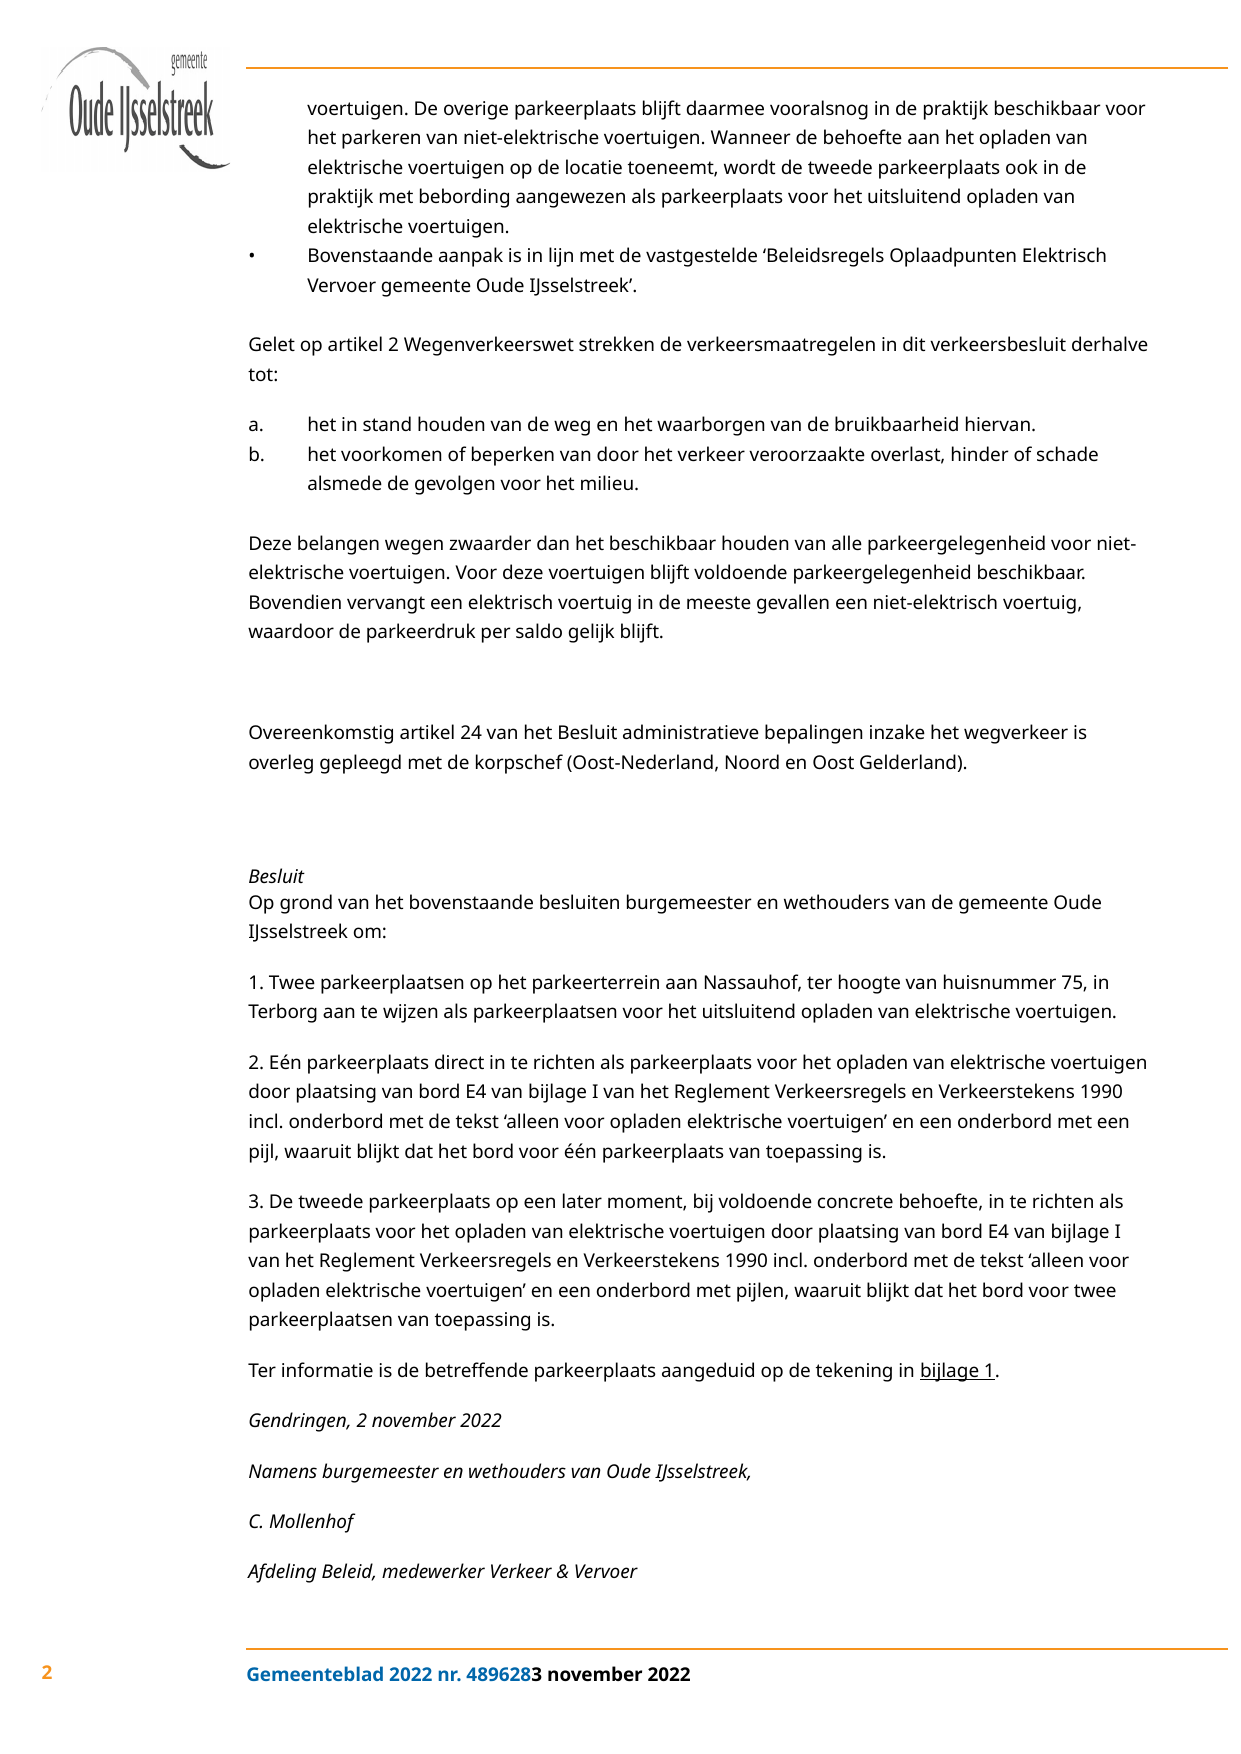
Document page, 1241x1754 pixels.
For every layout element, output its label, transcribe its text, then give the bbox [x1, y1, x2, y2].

text Gelet op artikel 2 Wegenverkeerswet strekken de verkeersmaatregelen in dit verkeersbesluit derhalve tot: [248, 331, 1152, 387]
list Bovenstaande aanpak is in lijn met de vastgestelde ‘Beleidsregels Oplaadpunten Elektrisch Vervoer gemeente Oude IJsselstreek’. [248, 243, 1152, 298]
text Besluit [248, 863, 1152, 889]
picture [41, 47, 231, 172]
text Ter informatie is de betreffende parkeerplaats aangeduid op de tekening in bijlage 1. [248, 1357, 1152, 1383]
text C. Mollenhof [248, 1508, 1152, 1534]
text Deze belangen wegen zwaarder dan het beschikbaar houden van alle parkeergelegenheid voor niet-elektrische voertuigen. Voor deze voertuigen blijft voldoende parkeergelegenheid beschikbaar. Bovendien vervangt een elektrisch voertuig in de meeste gevallen een niet-elektrisch voertuig, waardoor de parkeerdruk per saldo gelijk blijft. [248, 530, 1152, 644]
text 3. De tweede parkeerplaats op een later moment, bij voldoende concrete behoefte, in te richten als parkeerplaats voor het opladen van elektrische voertuigen door plaatsing van bord E4 van bijlage I van het Reglement Verkeersregels en Verkeerstekens 1990 incl. onderbord met de tekst ‘alleen voor opladen elektrische voertuigen’ en een onderbord met pijlen, waaruit blijkt dat het bord voor twee parkeerplaatsen van toepassing is. [248, 1188, 1152, 1332]
text Op grond van het bovenstaande besluiten burgemeester en wethouders van de gemeente Oude IJsselstreek om: [248, 889, 1152, 944]
list voertuigen. De overige parkeerplaats blijft daarmee vooralsnog in de praktijk beschikbaar voor het parkeren van niet-elektrische voertuigen. Wanneer de behoefte aan het opladen van elektrische voertuigen op de locatie toeneemt, wordt de tweede parkeerplaats ook in de praktijk met bebording aangewezen als parkeerplaats voor het uitsluitend opladen van elektrische voertuigen. [248, 95, 1152, 239]
text Afdeling Beleid, medewerker Verkeer & Vervoer [248, 1559, 1152, 1584]
text 2. Eén parkeerplaats direct in te richten als parkeerplaats voor het opladen van elektrische voertuigen door plaatsing van bord E4 van bijlage I van het Reglement Verkeersregels en Verkeerstekens 1990 incl. onderbord met de tekst ‘alleen voor opladen elektrische voertuigen’ en een onderbord met een pijl, waaruit blijkt dat het bord voor één parkeerplaats van toepassing is. [248, 1049, 1152, 1163]
text Namens burgemeester en wethouders van Oude IJsselstreek, [248, 1458, 1152, 1483]
text Overeenkomstig artikel 24 van het Besluit administratieve bepalingen inzake het wegverkeer is overleg gepleegd met de korpschef (Oost-Nederland, Noord en Oost Gelderland). [248, 719, 1152, 775]
text 1. Twee parkeerplaatsen op het parkeerterrein aan Nassauhof, ter hoogte van huisnummer 75, in Terborg aan te wijzen als parkeerplaatsen voor het uitsluitend opladen van elektrische voertuigen. [248, 969, 1152, 1024]
text Gendringen, 2 november 2022 [248, 1407, 1152, 1433]
list het in stand houden van de weg en het waarborgen van de bruikbaarheid hiervan. [248, 411, 1152, 437]
list het voorkomen of beperken van door het verkeer veroorzaakte overlast, hinder of schade alsmede de gevolgen voor het milieu. [248, 441, 1152, 496]
